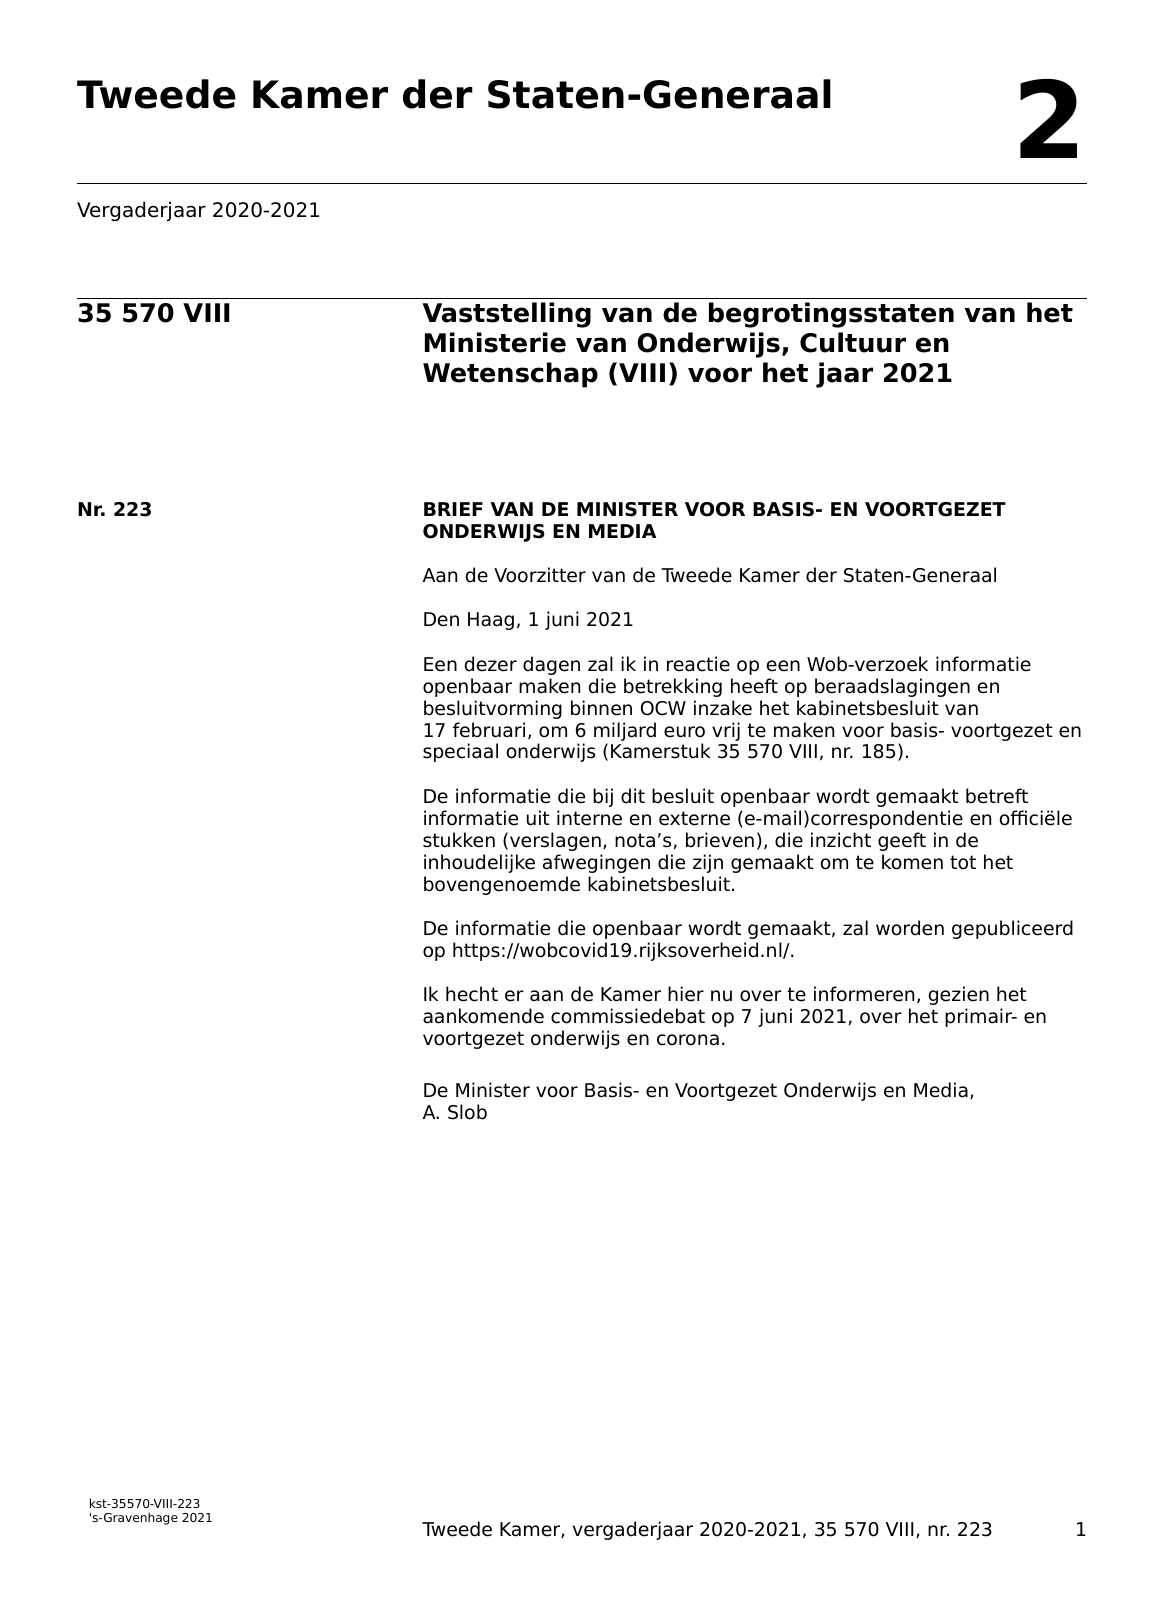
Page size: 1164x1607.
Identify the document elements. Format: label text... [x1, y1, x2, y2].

text kst-35570-VIII-223 [88, 1497, 323, 1511]
subtitle 35 570 VIII Vaststelling van de begrotingsstaten van het Ministerie van Onderwijs, Cultuur en Wetenschap (VIII) voor het jaar 2021 [77, 299, 1087, 388]
text Den Haag, 1 juni 2021 [422, 609, 1087, 631]
text De informatie die bij dit besluit openbaar wordt gemaakt betreft informatie uit interne en externe (e-mail)correspondentie en officiële stukken (verslagen, nota’s, brieven), die inzicht geeft in de inhoudelijke afwegingen die zijn gemaakt om te komen tot het bovengenoemde kabinetsbesluit. [422, 786, 1087, 896]
table_header 2 [886, 59, 1087, 183]
text Een dezer dagen zal ik in reactie op een Wob-verzoek informatie openbaar maken die betrekking heeft op beraadslagingen en besluitvorming binnen OCW inzake het kabinetsbesluit van 17 februari, om 6 miljard euro vrij te maken voor basis- voortgezet en speciaal onderwijs (Kamerstuk 35 570 VIII, nr. 185). [422, 653, 1087, 763]
subtitle Nr. 223 BRIEF VAN DE MINISTER VOOR BASIS- EN VOORTGEZET ONDERWIJS EN MEDIA [77, 499, 1087, 543]
table_header Tweede Kamer der Staten-Generaal [77, 59, 886, 183]
text Ik hecht er aan de Kamer hier nu over te informeren, gezien het aankomende commissiedebat op 7 juni 2021, over het primair- en voortgezet onderwijs en corona. [422, 984, 1087, 1050]
text De Minister voor Basis- en Voortgezet Onderwijs en Media, A. Slob [422, 1080, 1087, 1124]
table_cell Vergaderjaar 2020-2021 [77, 184, 1087, 298]
text De informatie die openbaar wordt gemaakt, zal worden gepubliceerd op https://wobcovid19.rijksoverheid.nl/. [422, 918, 1087, 962]
text Aan de Voorzitter van de Tweede Kamer der Staten-Generaal [422, 565, 1087, 587]
text 's-Gravenhage 2021 [88, 1511, 323, 1525]
